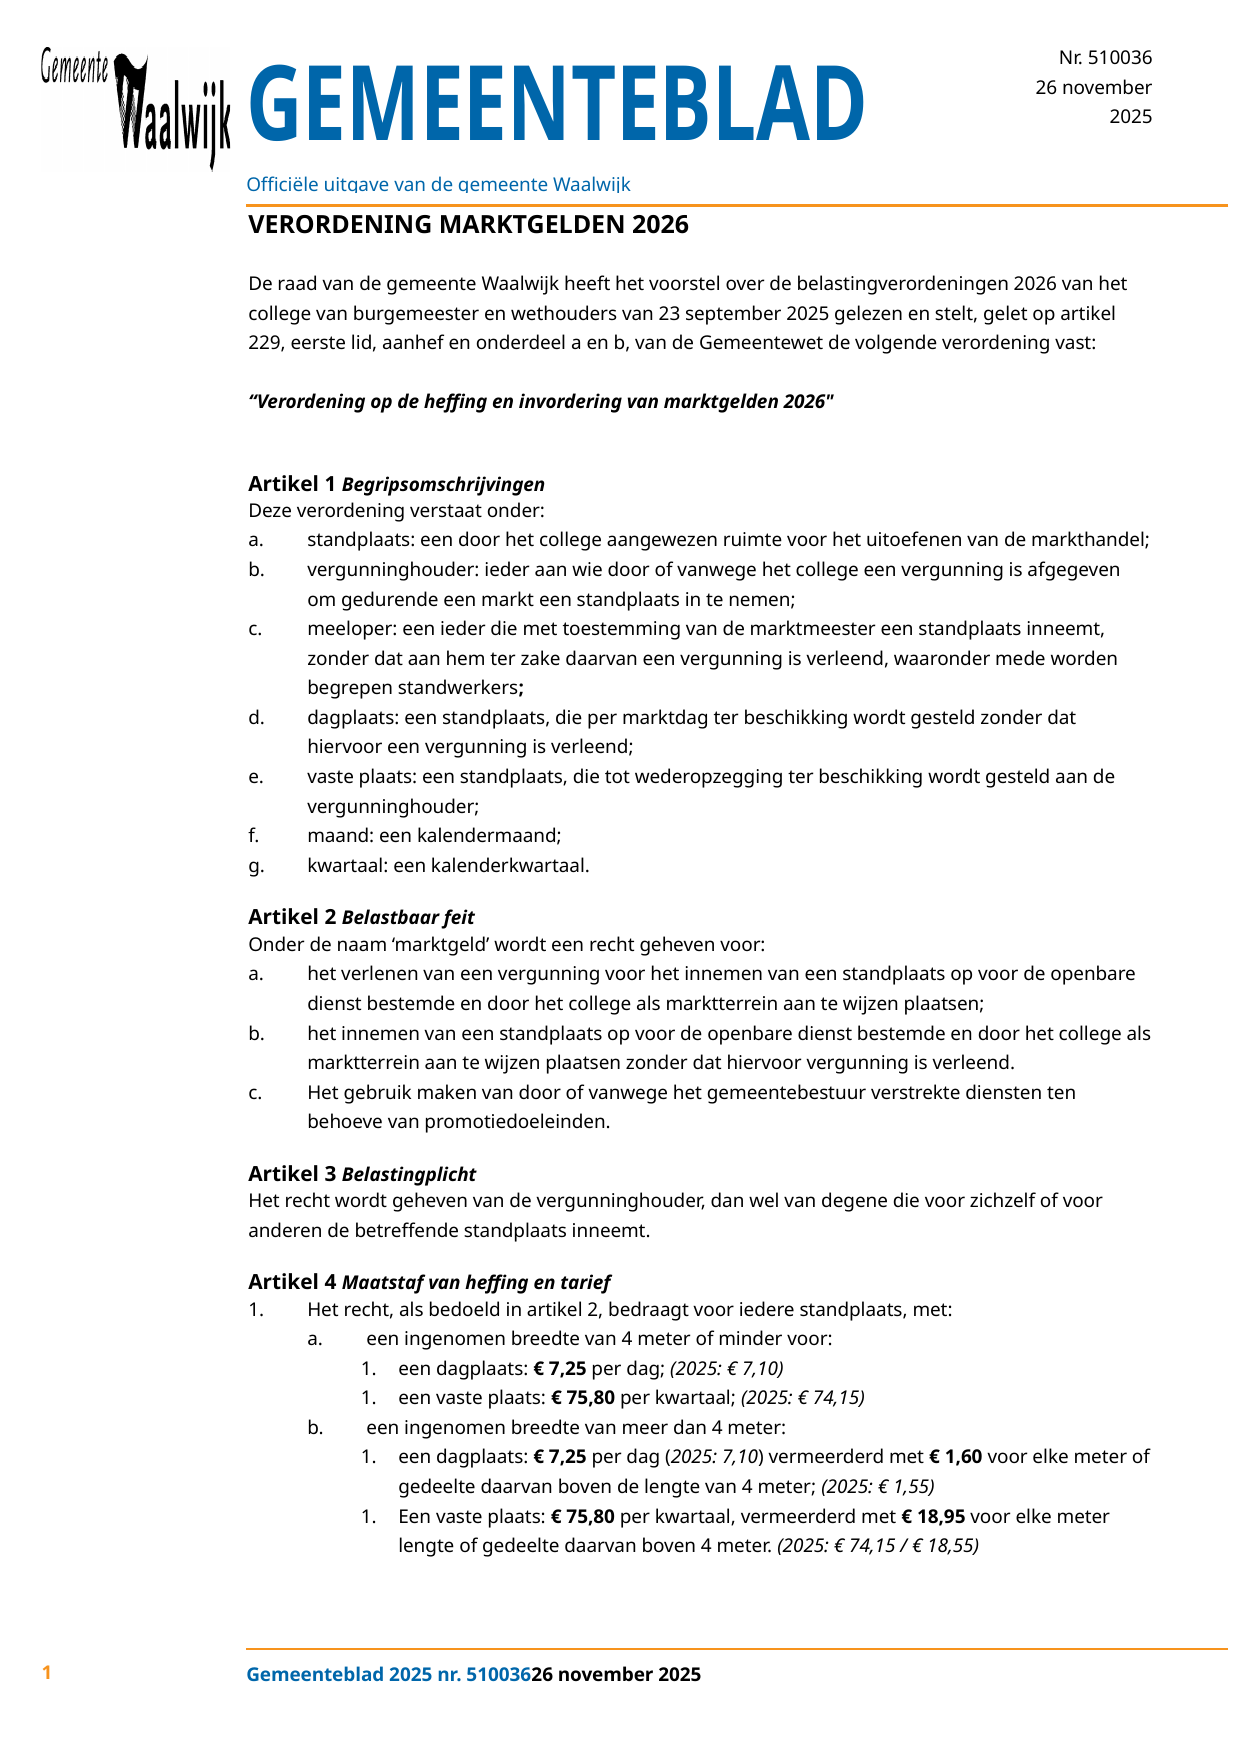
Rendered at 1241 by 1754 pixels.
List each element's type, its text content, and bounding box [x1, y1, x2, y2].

text Artikel 4 Maatstaf van heffing en tarief [248, 1267, 1152, 1296]
list standplaats: een door het college aangewezen ruimte voor het uitoefenen van de markthandel; [248, 527, 1152, 552]
list kwartaal: een kalenderkwartaal. [248, 852, 1152, 878]
text Het recht wordt geheven van de vergunninghouder, dan wel van degene die voor zichzelf of voor anderen de betreffende standplaats inneemt. [248, 1187, 1152, 1243]
list maand: een kalendermaand; [248, 822, 1152, 848]
list Het recht, als bedoeld in artikel 2, bedraagt voor iedere standplaats, met: [248, 1296, 1152, 1321]
picture [41, 47, 231, 172]
list een ingenomen breedte van meer dan 4 meter: [307, 1414, 1152, 1440]
text “Verordening op de heffing en invordering van marktgelden 2026" [248, 389, 1152, 414]
list meeloper: een ieder die met toestemming van de marktmeester een standplaats inneemt, zonder dat aan hem ter zake daarvan een vergunning is verleend, waaronder mede worden begrepen standwerkers; [248, 615, 1152, 700]
text Artikel 2 Belastbaar feit [248, 902, 1152, 931]
text De raad van de gemeente Waalwijk heeft het voorstel over de belastingverordeningen 2026 van het college van burgemeester en wethouders van 23 september 2025 gelezen en stelt, gelet op artikel 229, eerste lid, aanhef en onderdeel a en b, van de Gemeentewet de volgende verordening vast: [248, 270, 1152, 355]
list het innemen van een standplaats op voor de openbare dienst bestemde en door het college als marktterrein aan te wijzen plaatsen zonder dat hiervoor vergunning is verleend. [248, 1020, 1152, 1075]
list een dagplaats: € 7,25 per dag (2025: 7,10) vermeerderd met € 1,60 voor elke meter of gedeelte daarvan boven de lengte van 4 meter; (2025: € 1,55) [361, 1444, 1152, 1499]
list een vaste plaats: € 75,80 per kwartaal; (2025: € 74,15) [361, 1384, 1152, 1410]
list een ingenomen breedte van 4 meter of minder voor: [307, 1325, 1152, 1351]
text VERORDENING MARKTGELDEN 2026 [248, 207, 1152, 241]
text Deze verordening verstaat onder: [248, 497, 1152, 523]
text Onder de naam ‘marktgeld’ wordt een recht geheven voor: [248, 931, 1152, 957]
list dagplaats: een standplaats, die per marktdag ter beschikking wordt gesteld zonder dat hiervoor een vergunning is verleend; [248, 704, 1152, 759]
list het verlenen van een vergunning voor het innemen van een standplaats op voor de openbare dienst bestemde en door het college als marktterrein aan te wijzen plaatsen; [248, 961, 1152, 1016]
list Het gebruik maken van door of vanwege het gemeentebestuur verstrekte diensten ten behoeve van promotiedoeleinden. [248, 1079, 1152, 1134]
list vergunninghouder: ieder aan wie door of vanwege het college een vergunning is afgegeven om gedurende een markt een standplaats in te nemen; [248, 556, 1152, 612]
list vaste plaats: een standplaats, die tot wederopzegging ter beschikking wordt gesteld aan de vergunninghouder; [248, 763, 1152, 819]
list Een vaste plaats: € 75,80 per kwartaal, vermeerderd met € 18,95 voor elke meter lengte of gedeelte daarvan boven 4 meter. (2025: € 74,15 / € 18,55) [361, 1503, 1152, 1558]
text Artikel 1 Begripsomschrijvingen [248, 469, 1152, 497]
list een dagplaats: € 7,25 per dag; (2025: € 7,10) [361, 1355, 1152, 1381]
text Artikel 3 Belastingplicht [248, 1159, 1152, 1187]
